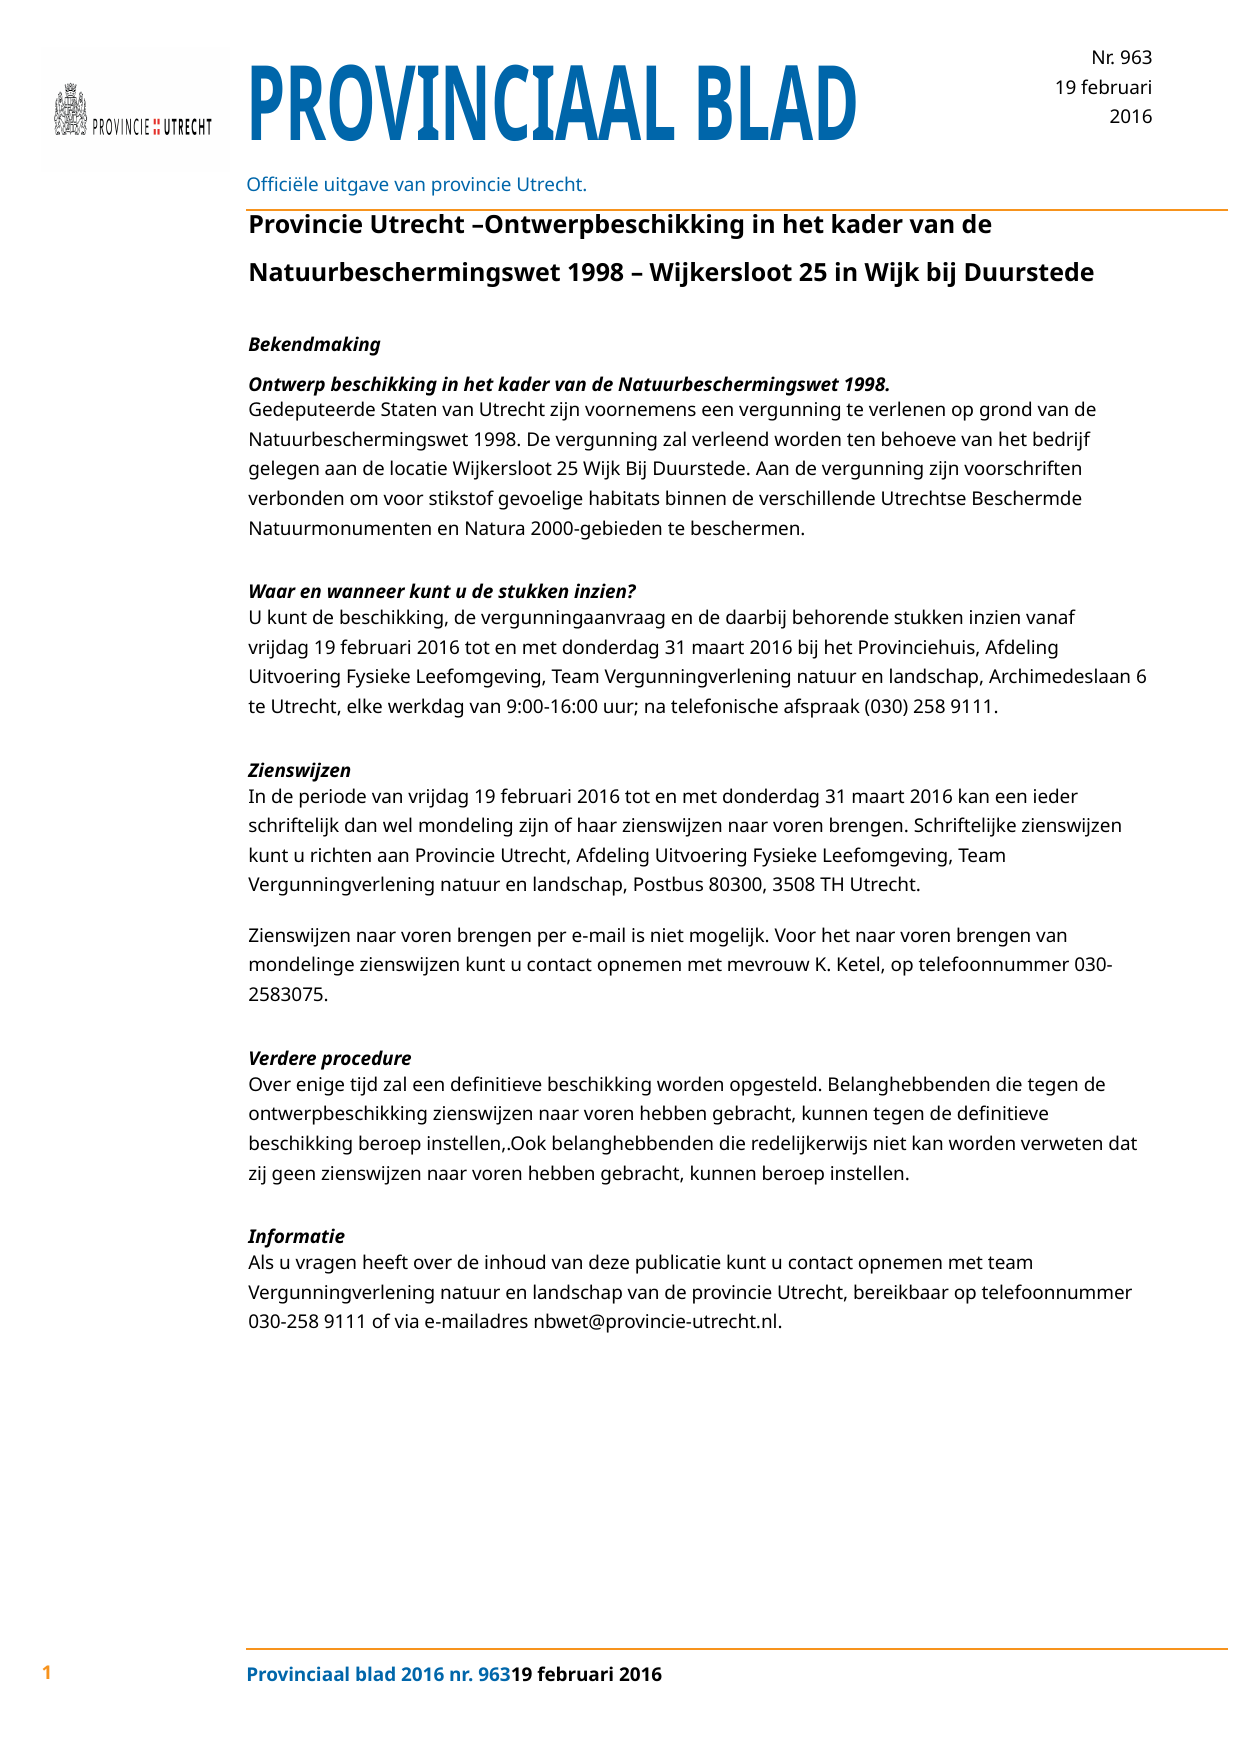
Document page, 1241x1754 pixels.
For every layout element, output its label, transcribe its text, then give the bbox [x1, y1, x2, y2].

text U kunt de beschikking, de vergunningaanvraag en de daarbij behorende stukken inzien vanaf vrijdag 19 februari 2016 tot en met donderdag 31 maart 2016 bij het Provinciehuis, Afdeling Uitvoering Fysieke Leefomgeving, Team Vergunningverlening natuur en landschap, Archimedeslaan 6 te Utrecht, elke werkdag van 9:00-16:00 uur; na telefonische afspraak (030) 258 9111. [248, 604, 1152, 719]
text Informatie [248, 1224, 1152, 1249]
picture [41, 47, 231, 172]
text Waar en wanneer kunt u de stukken inzien? [248, 579, 1152, 604]
text Als u vragen heeft over de inhoud van deze publicatie kunt u contact opnemen met team Vergunningverlening natuur en landschap van de provincie Utrecht, bereikbaar op telefoonnummer 030-258 9111 of via e-mailadres nbwet@provincie-utrecht.nl. [248, 1249, 1152, 1334]
text In de periode van vrijdag 19 februari 2016 tot en met donderdag 31 maart 2016 kan een ieder schriftelijk dan wel mondeling zijn of haar zienswijzen naar voren brengen. Schriftelijke zienswijzen kunt u richten aan Provincie Utrecht, Afdeling Uitvoering Fysieke Leefomgeving, Team Vergunningverlening natuur en landschap, Postbus 80300, 3508 TH Utrecht. [248, 783, 1152, 897]
text Over enige tijd zal een definitieve beschikking worden opgesteld. Belanghebbenden die tegen de ontwerpbeschikking zienswijzen naar voren hebben gebracht, kunnen tegen de definitieve beschikking beroep instellen,.Ook belanghebbenden die redelijkerwijs niet kan worden verweten dat zij geen zienswijzen naar voren hebben gebracht, kunnen beroep instellen. [248, 1071, 1152, 1185]
text Provincie Utrecht –Ontwerpbeschikking in het kader van de Natuurbeschermingswet 1998 – Wijkersloot 25 in Wijk bij Duurstede [248, 211, 1152, 288]
text Bekendmaking [248, 331, 1152, 357]
text Zienswijzen naar voren brengen per e-mail is niet mogelijk. Voor het naar voren brengen van mondelinge zienswijzen kunt u contact opnemen met mevrouw K. Ketel, op telefoonnummer 030-2583075. [248, 922, 1152, 1007]
text Zienswijzen [248, 757, 1152, 783]
text Verdere procedure [248, 1045, 1152, 1071]
text Ontwerp beschikking in het kader van de Natuurbeschermingswet 1998. [248, 371, 1152, 396]
text Gedeputeerde Staten van Utrecht zijn voornemens een vergunning te verlenen op grond van de Natuurbeschermingswet 1998. De vergunning zal verleend worden ten behoeve van het bedrijf gelegen aan de locatie Wijkersloot 25 Wijk Bij Duurstede. Aan de vergunning zijn voorschriften verbonden om voor stikstof gevoelige habitats binnen de verschillende Utrechtse Beschermde Natuurmonumenten en Natura 2000-gebieden te beschermen. [248, 396, 1152, 541]
